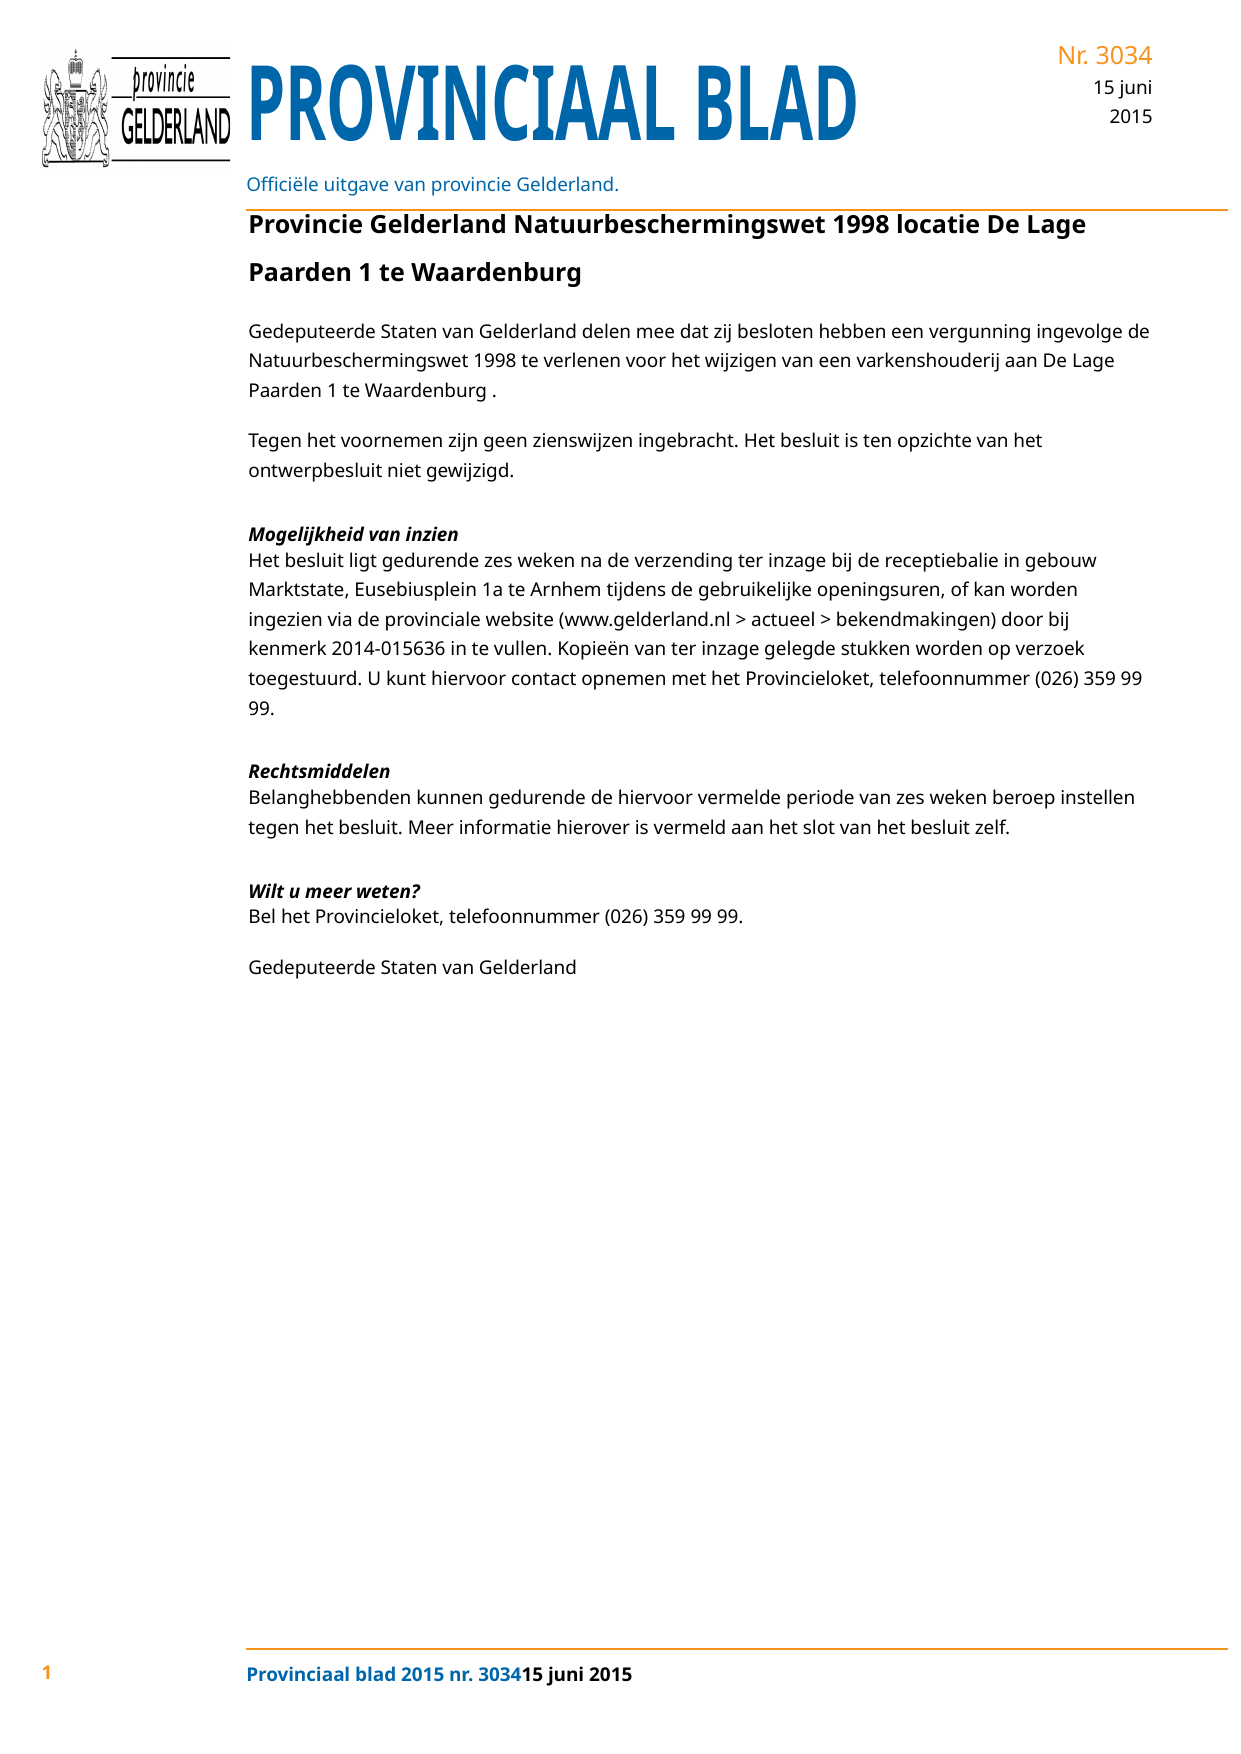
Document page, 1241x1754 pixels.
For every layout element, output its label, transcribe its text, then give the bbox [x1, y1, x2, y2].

text Wilt u meer weten? [248, 878, 1152, 904]
text Belanghebbenden kunnen gedurende de hiervoor vermelde periode van zes weken beroep instellen tegen het besluit. Meer informatie hierover is vermeld aan het slot van het besluit zelf. [248, 784, 1152, 840]
text Rechtsmiddelen [248, 759, 1152, 784]
text Bel het Provincieloket, telefoonnummer (026) 359 99 99. [248, 904, 1152, 929]
text Het besluit ligt gedurende zes weken na de verzending ter inzage bij de receptiebalie in gebouw Marktstate, Eusebiusplein 1a te Arnhem tijdens de gebruikelijke openingsuren, of kan worden ingezien via de provinciale website (www.gelderland.nl > actueel > bekendmakingen) door bij kenmerk 2014-015636 in te vullen. Kopieën van ter inzage gelegde stukken worden op verzoek toegestuurd. U kunt hiervoor contact opnemen met het Provincieloket, telefoonnummer (026) 359 99 99. [248, 547, 1152, 720]
text Gedeputeerde Staten van Gelderland [248, 954, 1152, 980]
text Provincie Gelderland Natuurbeschermingswet 1998 locatie De Lage Paarden 1 te Waardenburg [248, 211, 1152, 288]
text Tegen het voornemen zijn geen zienswijzen ingebracht. Het besluit is ten opzichte van het ontwerpbesluit niet gewijzigd. [248, 427, 1152, 483]
text Gedeputeerde Staten van Gelderland delen mee dat zij besloten hebben een vergunning ingevolge de Natuurbeschermingswet 1998 te verlenen voor het wijzigen van een varkenshouderij aan De Lage Paarden 1 te Waardenburg . [248, 318, 1152, 403]
picture [41, 47, 231, 172]
text Mogelijkheid van inzien [248, 521, 1152, 547]
